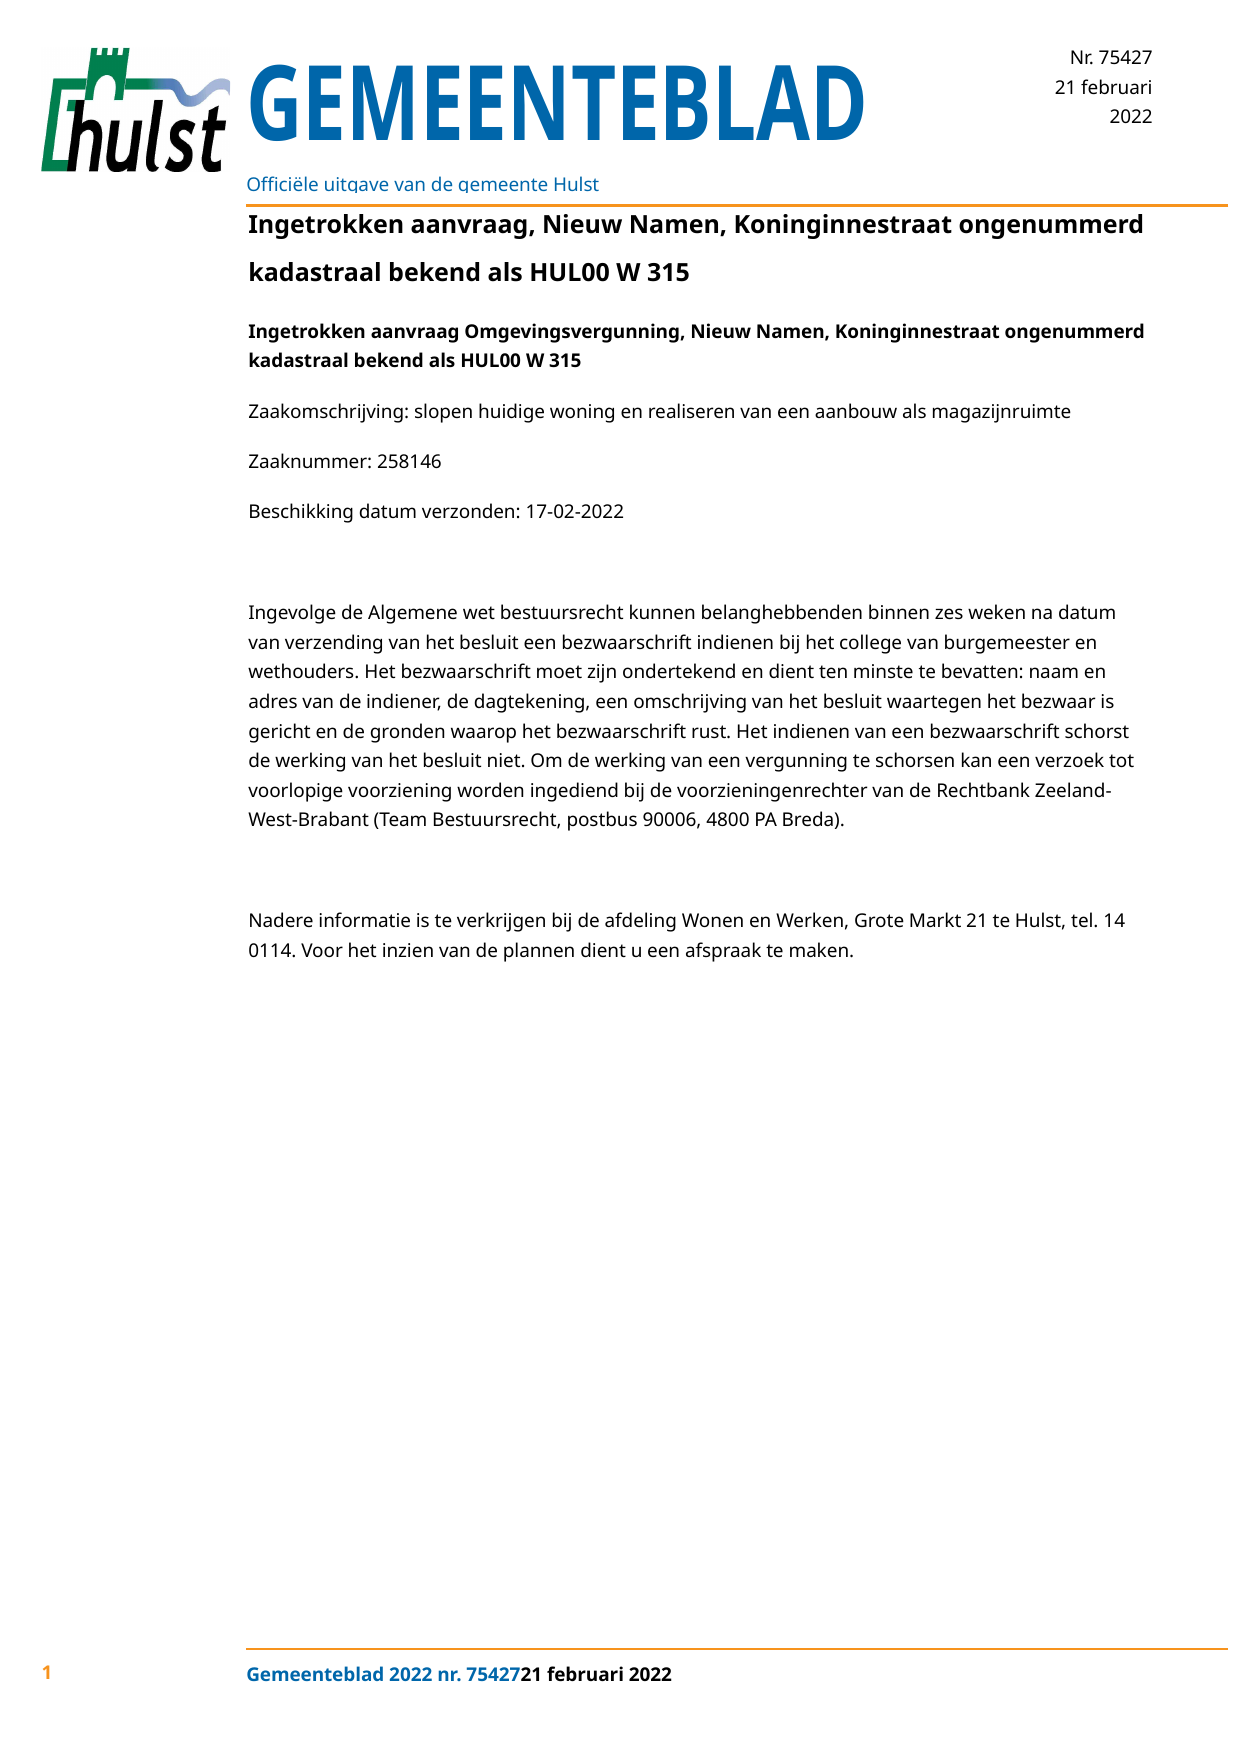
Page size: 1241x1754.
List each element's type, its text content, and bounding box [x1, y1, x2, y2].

text Ingetrokken aanvraag, Nieuw Namen, Koninginnestraat ongenummerd kadastraal bekend als HUL00 W 315 [248, 207, 1152, 288]
text Zaaknummer: 258146 [248, 448, 1152, 474]
text Ingevolge de Algemene wet bestuursrecht kunnen belanghebbenden binnen zes weken na datum van verzending van het besluit een bezwaarschrift indienen bij het college van burgemeester en wethouders. Het bezwaarschrift moet zijn ondertekend en dient ten minste te bevatten: naam en adres van de indiener, de dagtekening, een omschrijving van het besluit waartegen het bezwaar is gericht en de gronden waarop het bezwaarschrift rust. Het indienen van een bezwaarschrift schorst de werking van het besluit niet. Om de werking van een vergunning te schorsen kan een verzoek tot voorlopige voorziening worden ingediend bij de voorzieningenrechter van de Rechtbank Zeeland-West-Brabant (Team Bestuursrecht, postbus 90006, 4800 PA Breda). [248, 599, 1152, 832]
text Zaakomschrijving: slopen huidige woning en realiseren van een aanbouw als magazijnruimte [248, 398, 1152, 424]
text Beschikking datum verzonden: 17-02-2022 [248, 499, 1152, 524]
text Ingetrokken aanvraag Omgevingsvergunning, Nieuw Namen, Koninginnestraat ongenummerd kadastraal bekend als HUL00 W 315 [248, 318, 1152, 373]
text Nadere informatie is te verkrijgen bij de afdeling Wonen en Werken, Grote Markt 21 te Hulst, tel. 14 0114. Voor het inzien van de plannen dient u een afspraak te maken. [248, 907, 1152, 963]
picture [41, 47, 231, 172]
